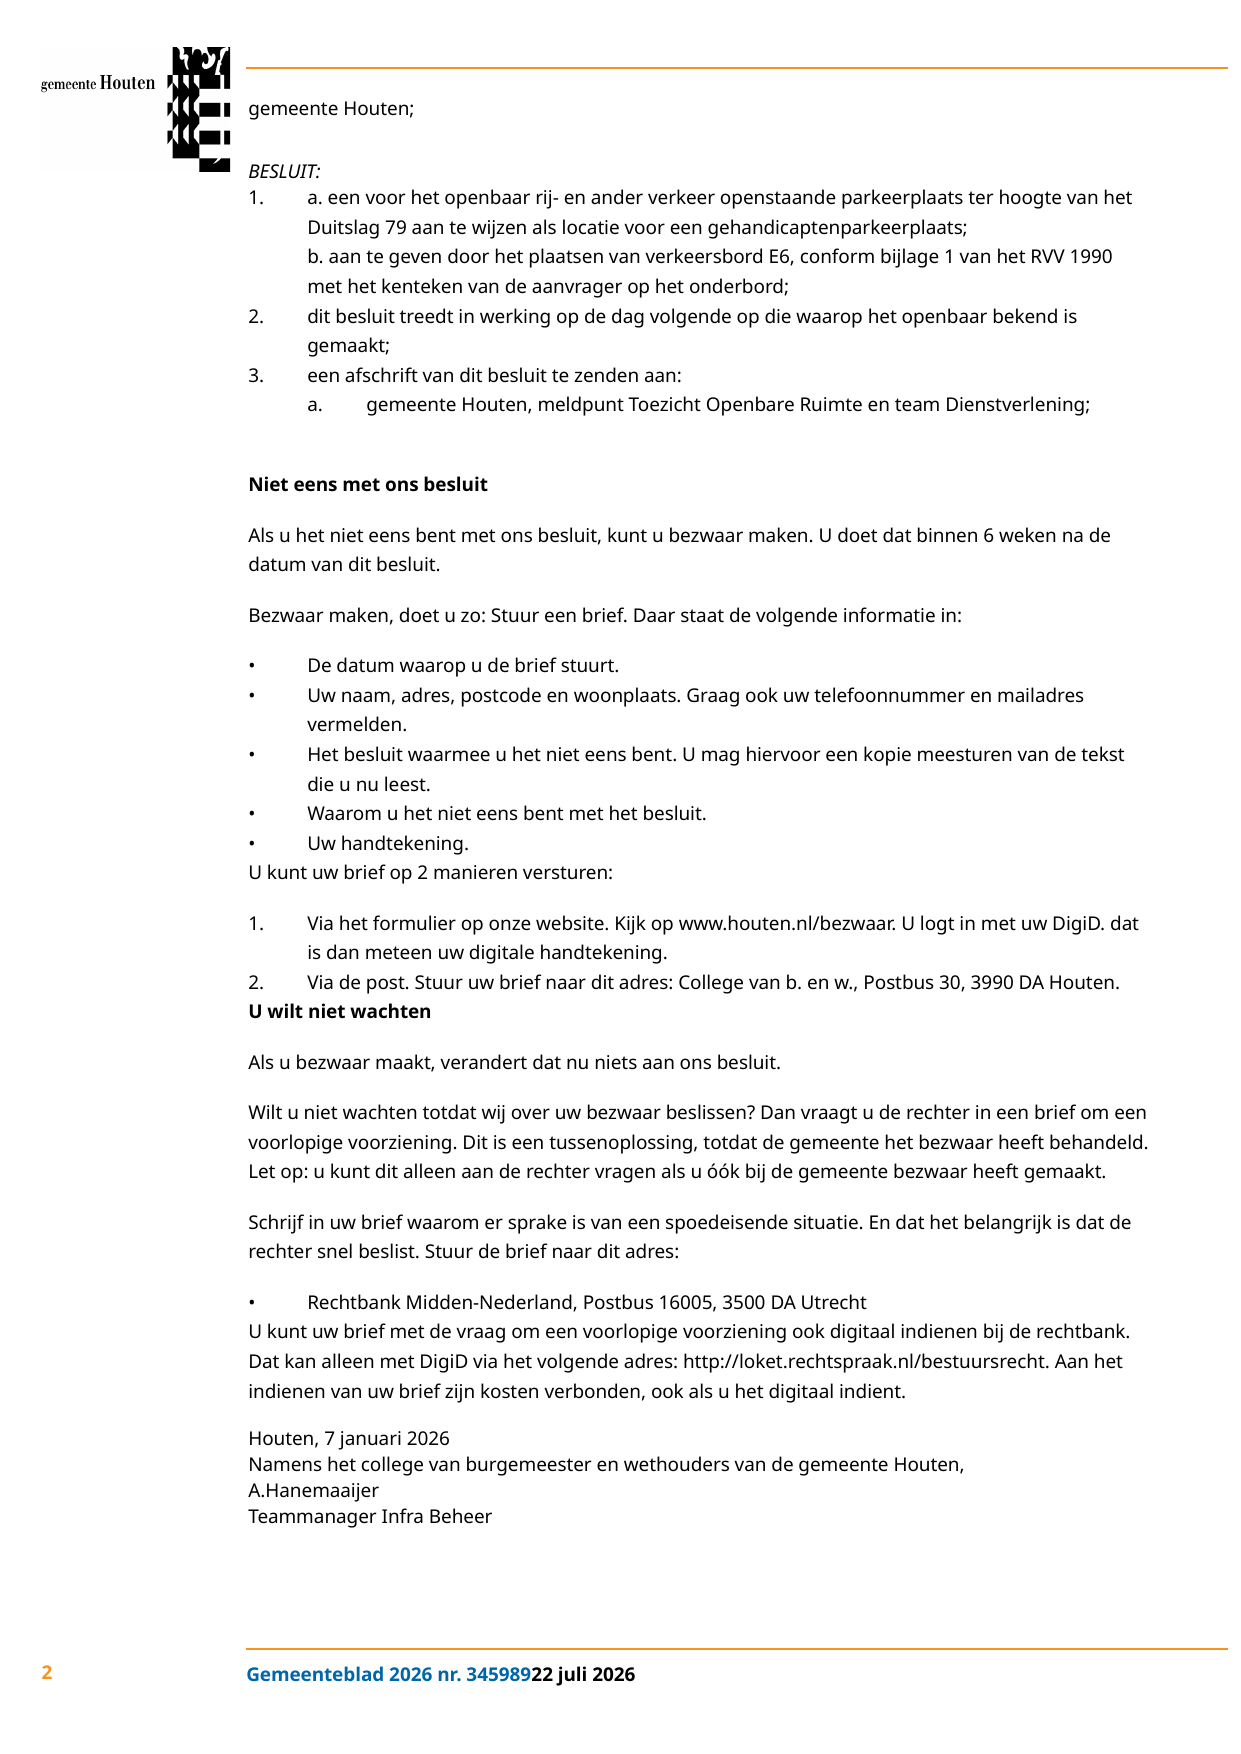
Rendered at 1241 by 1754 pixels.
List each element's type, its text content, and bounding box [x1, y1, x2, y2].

text Wilt u niet wachten totdat wij over uw bezwaar beslissen? Dan vraagt u de rechter in een brief om een voorlopige voorziening. Dit is een tussenoplossing, totdat de gemeente het bezwaar heeft behandeld. Let op: u kunt dit alleen aan de rechter vragen als u óók bij de gemeente bezwaar heeft gemaakt. [248, 1099, 1152, 1184]
text Teammanager Infra Beheer [248, 1503, 1152, 1528]
list a. een voor het openbaar rij- en ander verkeer openstaande parkeerplaats ter hoogte van het Duitslag 79 aan te wijzen als locatie voor een gehandicaptenparkeerplaats; [248, 184, 1152, 240]
picture [41, 47, 231, 172]
text U kunt uw brief op 2 manieren versturen: [248, 859, 1152, 885]
list dit besluit treedt in werking op de dag volgende op die waarop het openbaar bekend is gemaakt; [248, 303, 1152, 358]
text Niet eens met ons besluit [248, 472, 1152, 497]
list Rechtbank Midden-Nederland, Postbus 16005, 3500 DA Utrecht [248, 1289, 1152, 1315]
text Houten, 7 januari 2026 [248, 1426, 1152, 1451]
list b. aan te geven door het plaatsen van verkeersbord E6, conform bijlage 1 van het RVV 1990 met het kenteken van de aanvrager op het onderbord; [248, 244, 1152, 299]
list gemeente Houten, meldpunt Toezicht Openbare Ruimte en team Dienstverlening; [307, 392, 1152, 417]
list Via de post. Stuur uw brief naar dit adres: College van b. en w., Postbus 30, 3990 DA Houten. [248, 969, 1152, 995]
text Schrijf in uw brief waarom er sprake is van een spoedeisende situatie. En dat het belangrijk is dat de rechter snel beslist. Stuur de brief naar dit adres: [248, 1209, 1152, 1264]
text Als u het niet eens bent met ons besluit, kunt u bezwaar maken. U doet dat binnen 6 weken na de datum van dit besluit. [248, 522, 1152, 577]
list Via het formulier op onze website. Kijk op www.houten.nl/bezwaar. U logt in met uw DigiD. dat is dan meteen uw digitale handtekening. [248, 910, 1152, 965]
text U wilt niet wachten [248, 999, 1152, 1024]
text Bezwaar maken, doet u zo: Stuur een brief. Daar staat de volgende informatie in: [248, 602, 1152, 628]
list Uw naam, adres, postcode en woonplaats. Graag ook uw telefoonnummer en mailadres vermelden. [248, 682, 1152, 737]
text U kunt uw brief met de vraag om een voorlopige voorziening ook digitaal indienen bij de rechtbank. Dat kan alleen met DigiD via het volgende adres: http://loket.rechtspraak.nl/bestuursrecht. Aan het indienen van uw brief zijn kosten verbonden, ook als u het digitaal indient. [248, 1319, 1152, 1403]
list Waarom u het niet eens bent met het besluit. [248, 800, 1152, 826]
list De datum waarop u de brief stuurt. [248, 652, 1152, 678]
text A.Hanemaaijer [248, 1477, 1152, 1503]
list Uw handtekening. [248, 830, 1152, 856]
text gemeente Houten; [248, 95, 1152, 121]
text Als u bezwaar maakt, verandert dat nu niets aan ons besluit. [248, 1049, 1152, 1075]
text BESLUIT: [248, 159, 1152, 184]
list Het besluit waarmee u het niet eens bent. U mag hiervoor een kopie meesturen van de tekst die u nu leest. [248, 741, 1152, 796]
text Namens het college van burgemeester en wethouders van de gemeente Houten, [248, 1451, 1152, 1477]
list een afschrift van dit besluit te zenden aan: [248, 362, 1152, 388]
